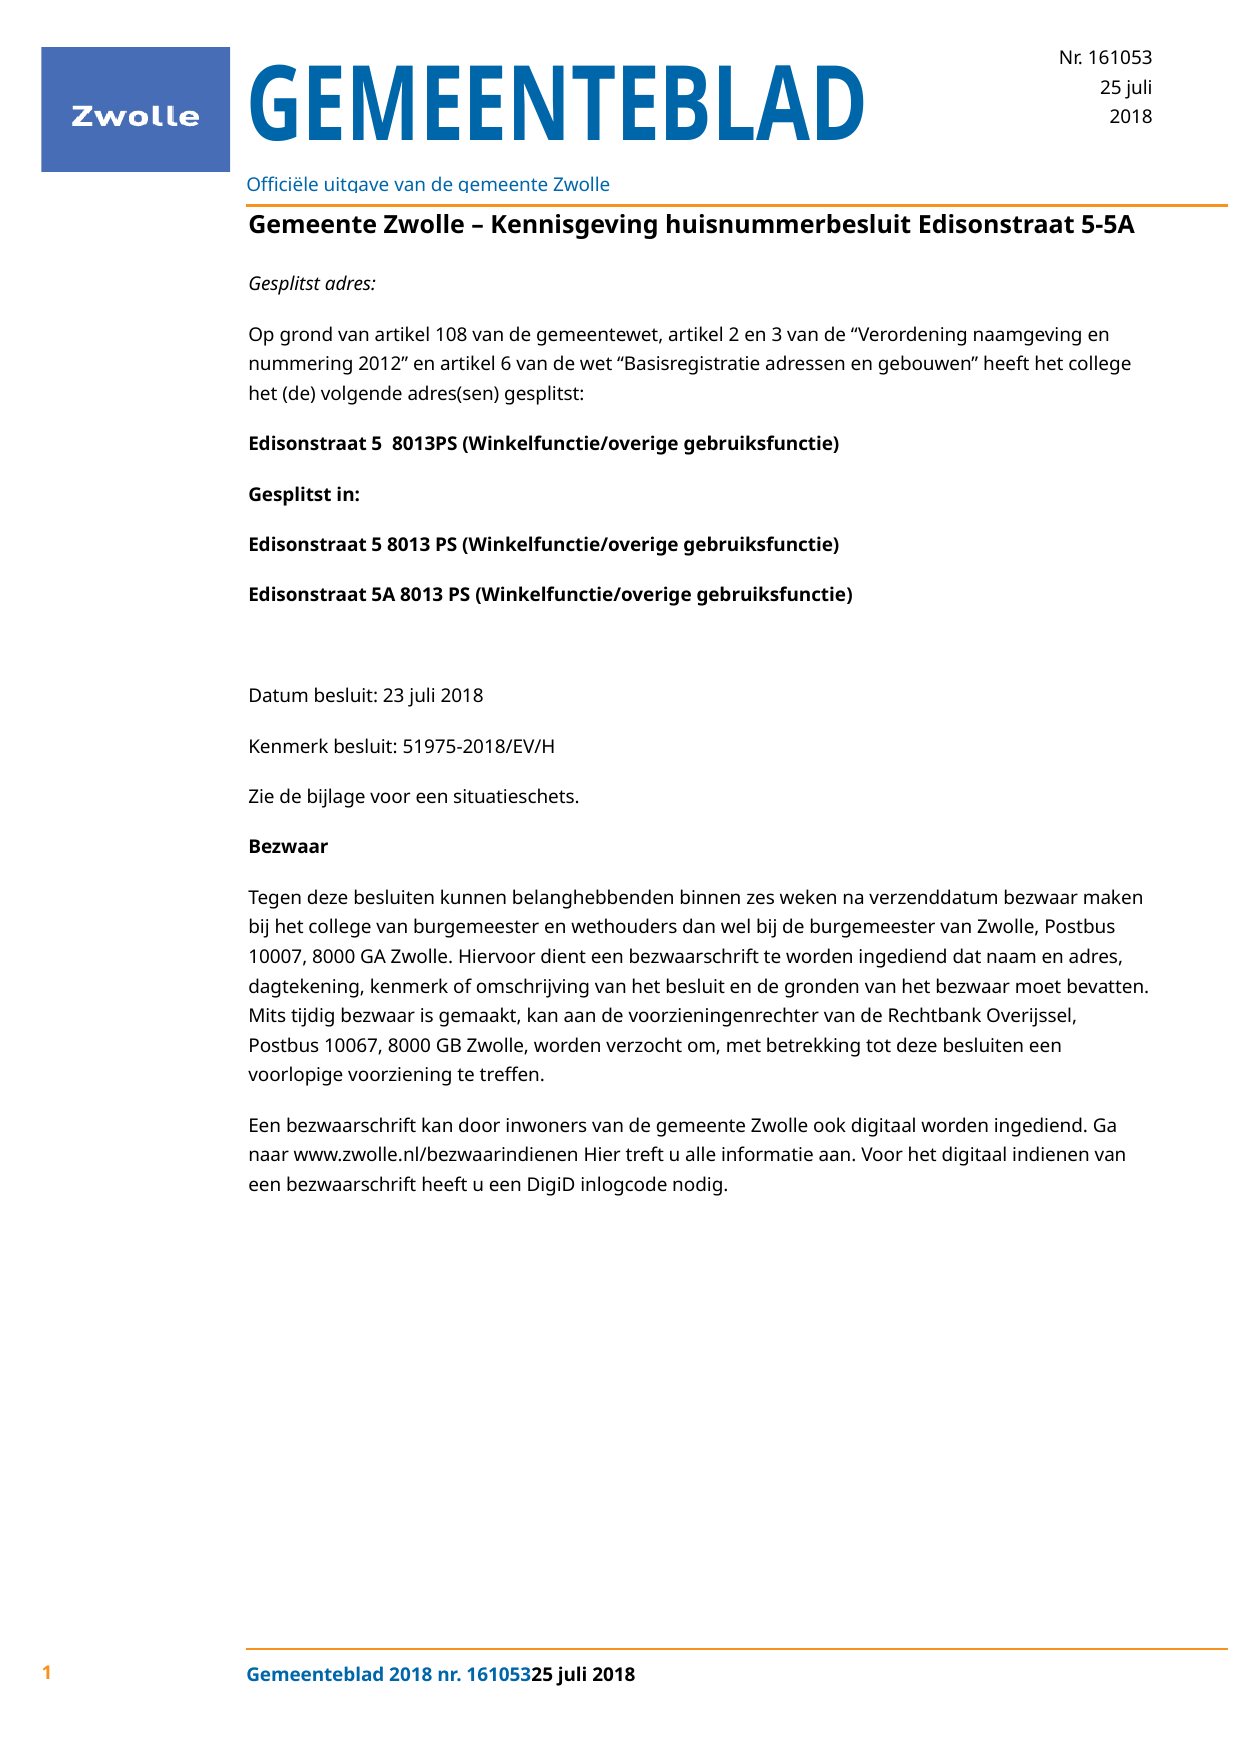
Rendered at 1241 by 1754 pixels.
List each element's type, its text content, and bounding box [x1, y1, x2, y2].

picture [41, 47, 231, 172]
text Gesplitst adres: [248, 270, 1152, 296]
text Een bezwaarschrift kan door inwoners van de gemeente Zwolle ook digitaal worden ingediend. Ga naar www.zwolle.nl/bezwaarindienen Hier treft u alle informatie aan. Voor het digitaal indienen van een bezwaarschrift heeft u een DigiD inlogcode nodig. [248, 1112, 1152, 1197]
text Op grond van artikel 108 van de gemeentewet, artikel 2 en 3 van de “Verordening naamgeving en nummering 2012” en artikel 6 van de wet “Basisregistratie adressen en gebouwen” heeft het college het (de) volgende adres(sen) gesplitst: [248, 321, 1152, 406]
text Zie de bijlage voor een situatieschets. [248, 783, 1152, 809]
text Kenmerk besluit: 51975-2018/EV/H [248, 733, 1152, 758]
text Datum besluit: 23 juli 2018 [248, 682, 1152, 708]
text Bezwaar [248, 834, 1152, 859]
text Tegen deze besluiten kunnen belanghebbenden binnen zes weken na verzenddatum bezwaar maken bij het college van burgemeester en wethouders dan wel bij de burgemeester van Zwolle, Postbus 10007, 8000 GA Zwolle. Hiervoor dient een bezwaarschrift te worden ingediend dat naam en adres, dagtekening, kenmerk of omschrijving van het besluit en de gronden van het bezwaar moet bevatten. Mits tijdig bezwaar is gemaakt, kan aan de voorzieningenrechter van de Rechtbank Overijssel, Postbus 10067, 8000 GB Zwolle, worden verzocht om, met betrekking tot deze besluiten een voorlopige voorziening te treffen. [248, 884, 1152, 1087]
text Gesplitst in: [248, 481, 1152, 506]
text Edisonstraat 5 8013PS (Winkelfunctie/overige gebruiksfunctie) [248, 430, 1152, 456]
text Edisonstraat 5A 8013 PS (Winkelfunctie/overige gebruiksfunctie) [248, 582, 1152, 607]
text Gemeente Zwolle – Kennisgeving huisnummerbesluit Edisonstraat 5-5A [248, 207, 1152, 241]
text Edisonstraat 5 8013 PS (Winkelfunctie/overige gebruiksfunctie) [248, 531, 1152, 557]
